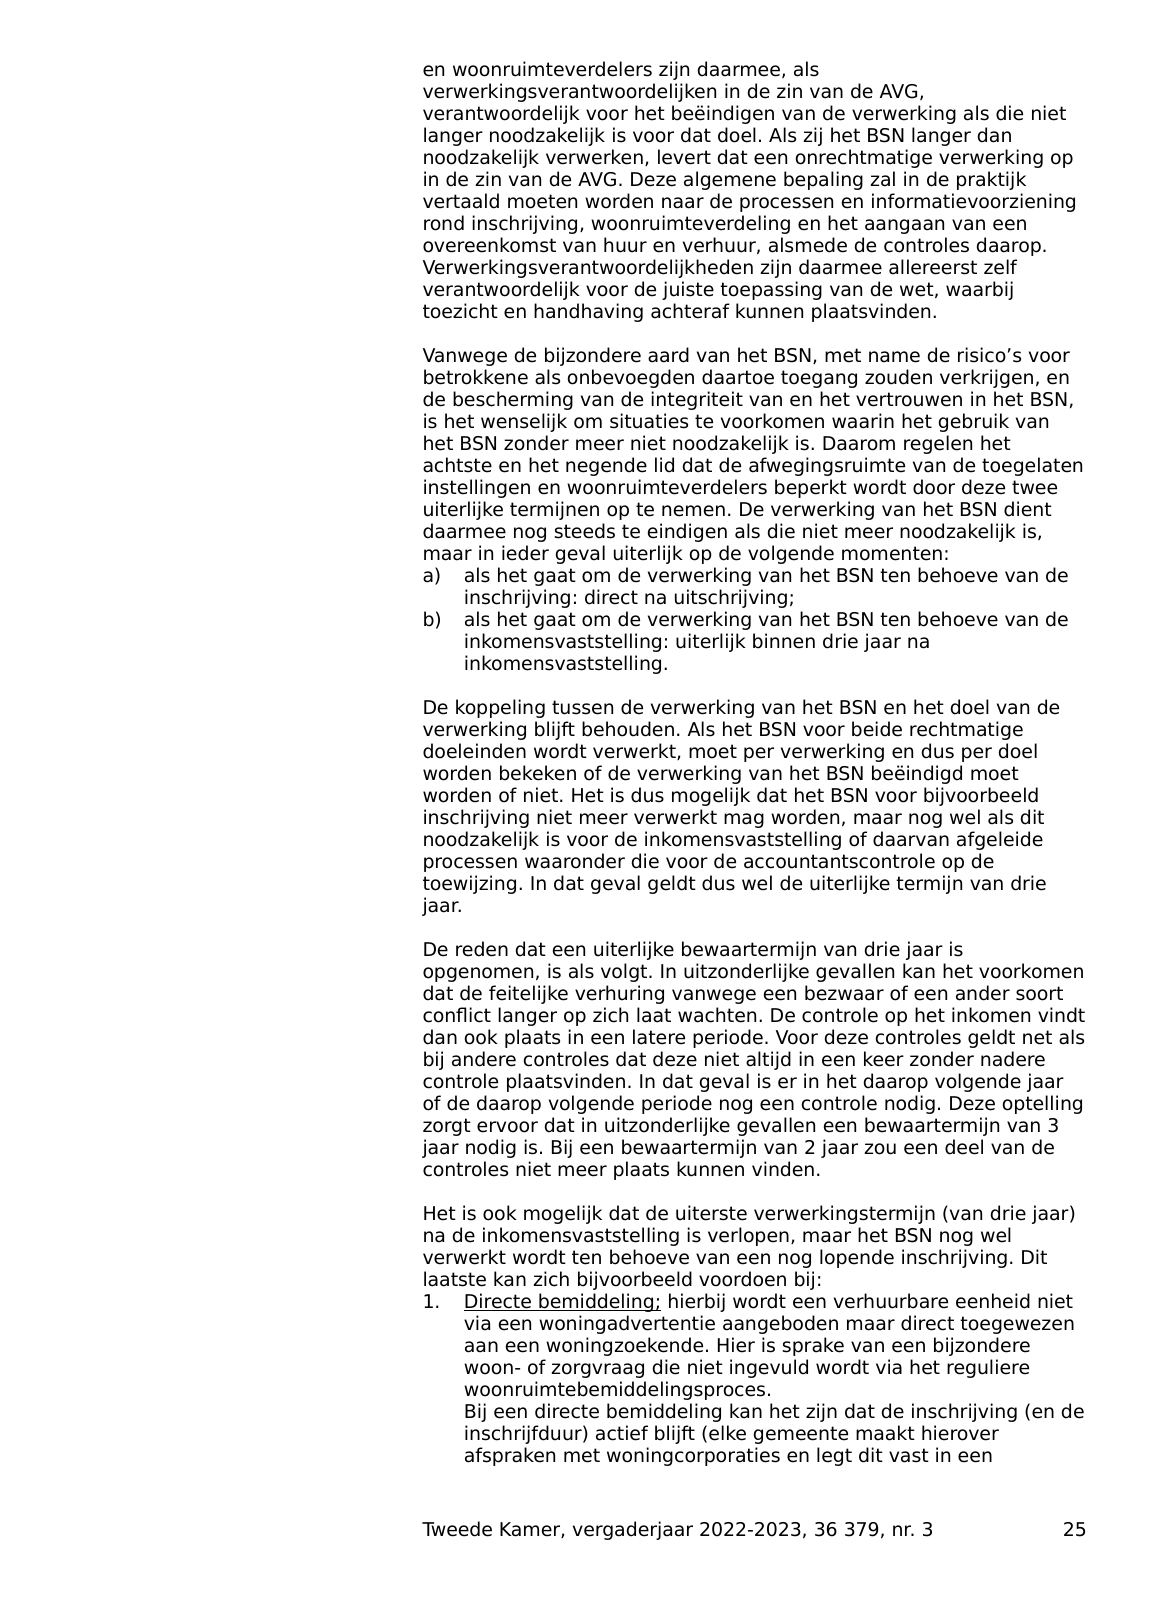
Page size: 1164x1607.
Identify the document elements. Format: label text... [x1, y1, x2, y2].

text De koppeling tussen de verwerking van het BSN en het doel van de verwerking blijft behouden. Als het BSN voor beide rechtmatige doeleinden wordt verwerkt, moet per verwerking en dus per doel worden bekeken of de verwerking van het BSN beëindigd moet worden of niet. Het is dus mogelijk dat het BSN voor bijvoorbeeld inschrijving niet meer verwerkt mag worden, maar nog wel als dit noodzakelijk is voor de inkomensvaststelling of daarvan afgeleide processen waaronder die voor de accountantscontrole op de toewijzing. In dat geval geldt dus wel de uiterlijke termijn van drie jaar. [422, 697, 1087, 917]
text Vanwege de bijzondere aard van het BSN, met name de risico’s voor betrokkene als onbevoegden daartoe toegang zouden verkrijgen, en de bescherming van de integriteit van en het vertrouwen in het BSN, is het wenselijk om situaties te voorkomen waarin het gebruik van het BSN zonder meer niet noodzakelijk is. Daarom regelen het achtste en het negende lid dat de afwegingsruimte van de toegelaten instellingen en woonruimteverdelers beperkt wordt door deze twee uiterlijke termijnen op te nemen. De verwerking van het BSN dient daarmee nog steeds te eindigen als die niet meer noodzakelijk is, maar in ieder geval uiterlijk op de volgende momenten: [422, 345, 1087, 565]
text Het is ook mogelijk dat de uiterste verwerkingstermijn (van drie jaar) na de inkomensvaststelling is verlopen, maar het BSN nog wel verwerkt wordt ten behoeve van een nog lopende inschrijving. Dit laatste kan zich bijvoorbeeld voordoen bij: [422, 1203, 1087, 1291]
text a) als het gaat om de verwerking van het BSN ten behoeve van de inschrijving: direct na uitschrijving; [422, 565, 1087, 609]
text b) als het gaat om de verwerking van het BSN ten behoeve van de inkomensvaststelling: uiterlijk binnen drie jaar na inkomensvaststelling. [422, 609, 1087, 675]
text en woonruimteverdelers zijn daarmee, als verwerkingsverantwoordelijken in de zin van de AVG, verantwoordelijk voor het beëindigen van de verwerking als die niet langer noodzakelijk is voor dat doel. Als zij het BSN langer dan noodzakelijk verwerken, levert dat een onrechtmatige verwerking op in de zin van de AVG. Deze algemene bepaling zal in de praktijk vertaald moeten worden naar de processen en informatievoorziening rond inschrijving, woonruimteverdeling en het aangaan van een overeenkomst van huur en verhuur, alsmede de controles daarop. Verwerkingsverantwoordelijkheden zijn daarmee allereerst zelf verantwoordelijk voor de juiste toepassing van de wet, waarbij toezicht en handhaving achteraf kunnen plaatsvinden. [422, 59, 1087, 323]
text Bij een directe bemiddeling kan het zijn dat de inschrijving (en de inschrijfduur) actief blijft (elke gemeente maakt hierover afspraken met woningcorporaties en legt dit vast in een [464, 1401, 1087, 1467]
text 1. Directe bemiddeling; hierbij wordt een verhuurbare eenheid niet via een woningadvertentie aangeboden maar direct toegewezen aan een woningzoekende. Hier is sprake van een bijzondere woon- of zorgvraag die niet ingevuld wordt via het reguliere woonruimtebemiddelingsproces. [422, 1291, 1087, 1401]
text De reden dat een uiterlijke bewaartermijn van drie jaar is opgenomen, is als volgt. In uitzonderlijke gevallen kan het voorkomen dat de feitelijke verhuring vanwege een bezwaar of een ander soort conflict langer op zich laat wachten. De controle op het inkomen vindt dan ook plaats in een latere periode. Voor deze controles geldt net als bij andere controles dat deze niet altijd in een keer zonder nadere controle plaatsvinden. In dat geval is er in het daarop volgende jaar of de daarop volgende periode nog een controle nodig. Deze optelling zorgt ervoor dat in uitzonderlijke gevallen een bewaartermijn van 3 jaar nodig is. Bij een bewaartermijn van 2 jaar zou een deel van de controles niet meer plaats kunnen vinden. [422, 939, 1087, 1181]
